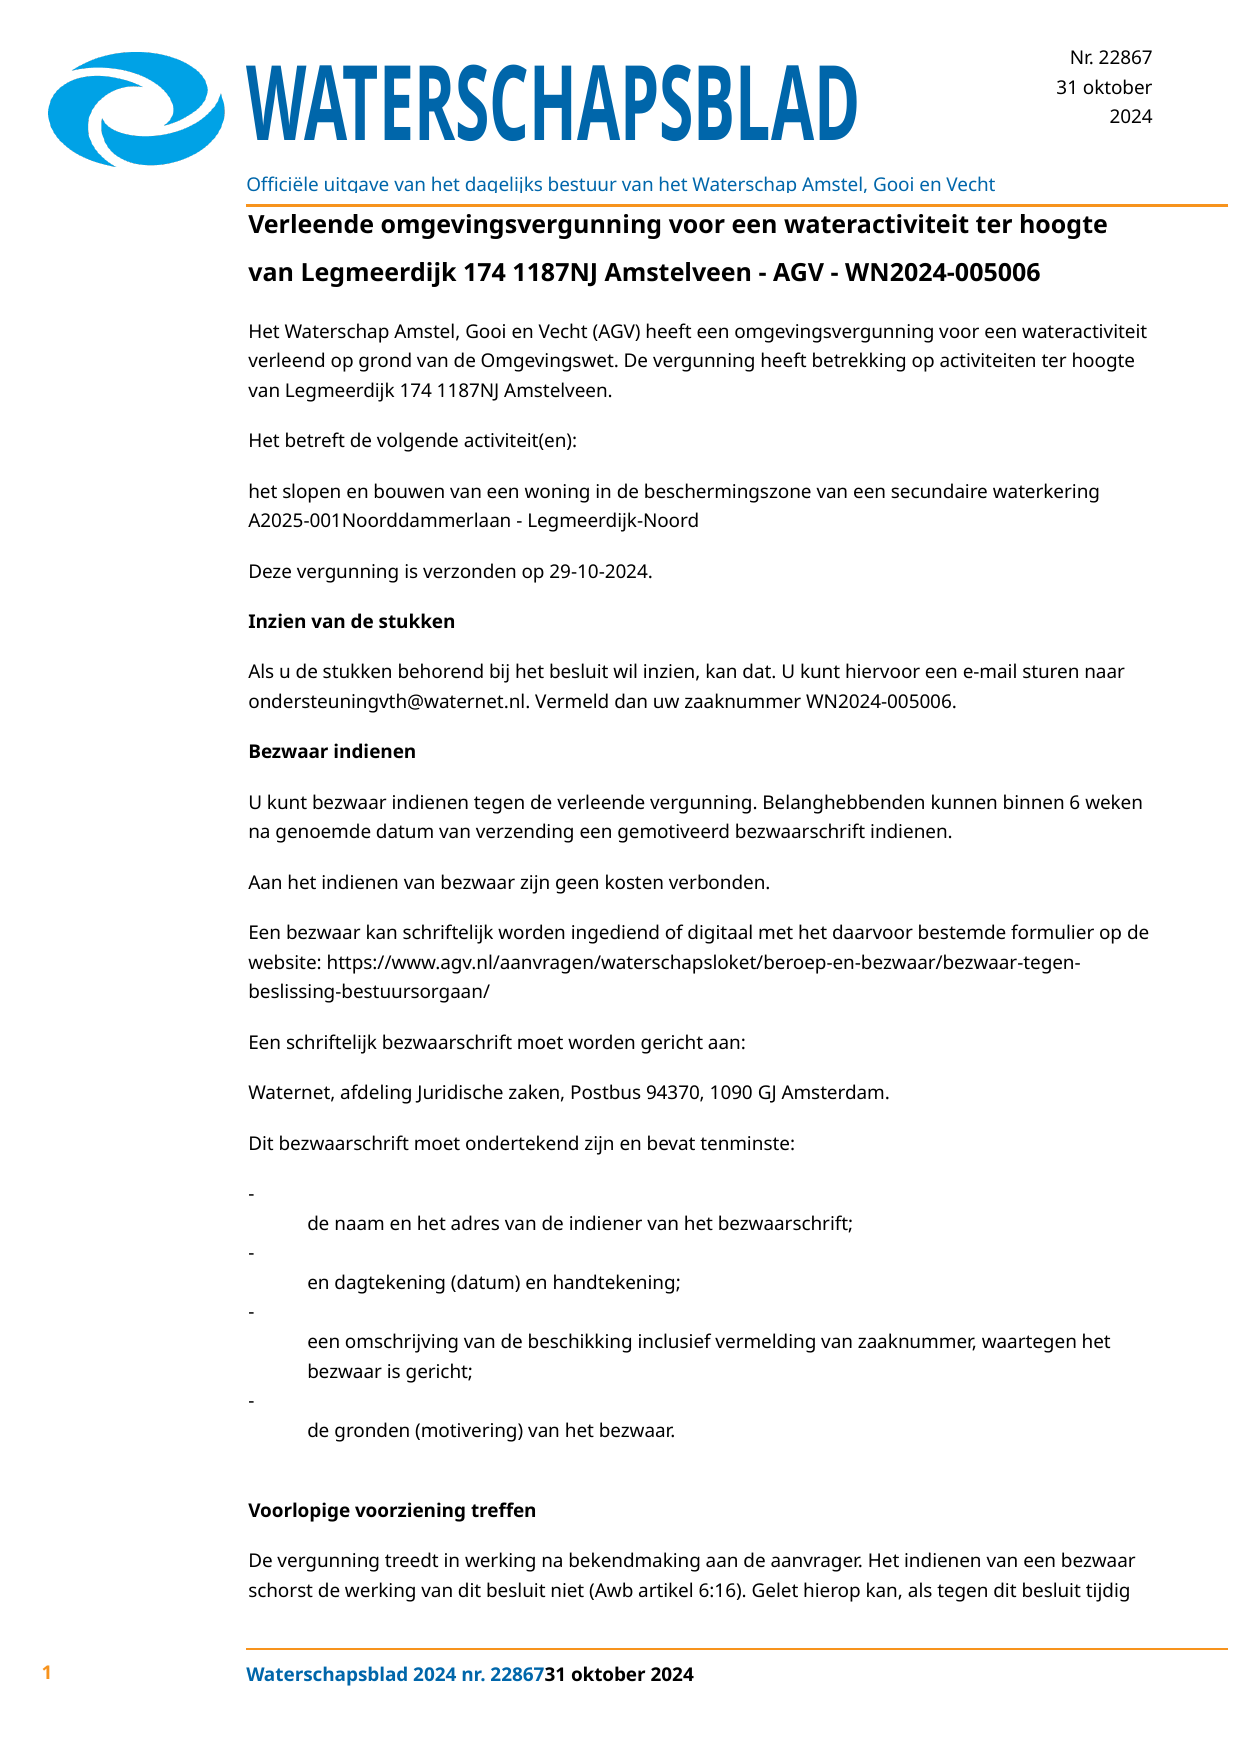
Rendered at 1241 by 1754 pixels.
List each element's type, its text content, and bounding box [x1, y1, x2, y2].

list een omschrijving van de beschikking inclusief vermelding van zaaknummer, waartegen het bezwaar is gericht; [248, 1328, 1152, 1384]
text Bezwaar indienen [248, 739, 1152, 764]
text Het Waterschap Amstel, Gooi en Vecht (AGV) heeft een omgevingsvergunning voor een wateractiviteit verleend op grond van de Omgevingswet. De vergunning heeft betrekking op activiteiten ter hoogte van Legmeerdijk 174 1187NJ Amstelveen. [248, 318, 1152, 403]
text Aan het indienen van bezwaar zijn geen kosten verbonden. [248, 869, 1152, 895]
picture [41, 47, 231, 172]
text Waternet, afdeling Juridische zaken, Postbus 94370, 1090 GJ Amsterdam. [248, 1079, 1152, 1105]
text Inzien van de stukken [248, 608, 1152, 634]
list de naam en het adres van de indiener van het bezwaarschrift; [248, 1210, 1152, 1236]
text het slopen en bouwen van een woning in de beschermingszone van een secundaire waterkering A2025-001Noorddammerlaan - Legmeerdijk-Noord [248, 478, 1152, 533]
text Als u de stukken behorend bij het besluit wil inzien, kan dat. U kunt hiervoor een e-mail sturen naar ondersteuningvth@waternet.nl. Vermeld dan uw zaaknummer WN2024-005006. [248, 659, 1152, 714]
text Verleende omgevingsvergunning voor een wateractiviteit ter hoogte van Legmeerdijk 174 1187NJ Amstelveen - AGV - WN2024-005006 [248, 207, 1152, 288]
text De vergunning treedt in werking na bekendmaking aan de aanvrager. Het indienen van een bezwaar schorst de werking van dit besluit niet (Awb artikel 6:16). Gelet hierop kan, als tegen dit besluit tijdig [248, 1547, 1152, 1603]
text U kunt bezwaar indienen tegen de verleende vergunning. Belanghebbenden kunnen binnen 6 weken na genoemde datum van verzending een gemotiveerd bezwaarschrift indienen. [248, 789, 1152, 844]
text Dit bezwaarschrift moet ondertekend zijn en bevat tenminste: [248, 1130, 1152, 1156]
list de gronden (motivering) van het bezwaar. [248, 1417, 1152, 1443]
text Een schriftelijk bezwaarschrift moet worden gericht aan: [248, 1029, 1152, 1055]
text Een bezwaar kan schriftelijk worden ingediend of digitaal met het daarvoor bestemde formulier op de website: https://www.agv.nl/aanvragen/waterschapsloket/beroep-en-bezwaar/bezwaar-tegen-beslissing-bestuursorgaan/ [248, 919, 1152, 1004]
text Het betreft de volgende activiteit(en): [248, 427, 1152, 453]
list en dagtekening (datum) en handtekening; [248, 1269, 1152, 1295]
text Deze vergunning is verzonden op 29-10-2024. [248, 558, 1152, 584]
text Voorlopige voorziening treffen [248, 1497, 1152, 1523]
